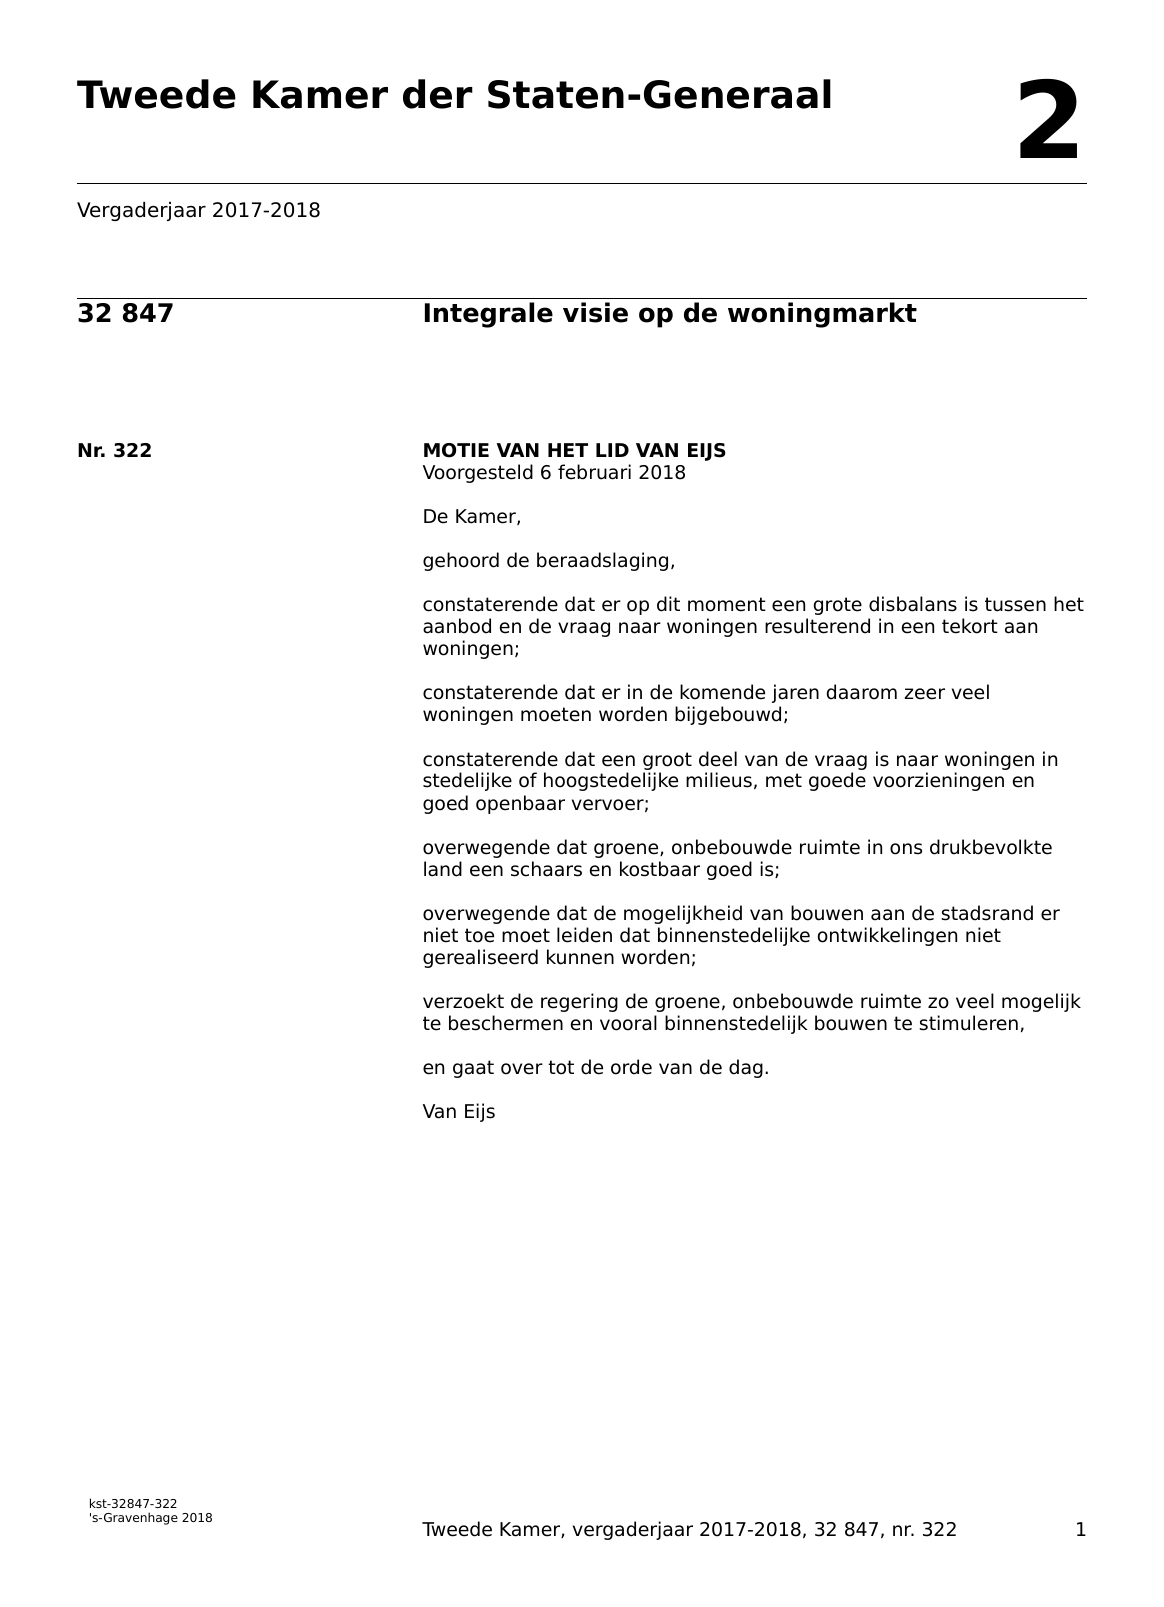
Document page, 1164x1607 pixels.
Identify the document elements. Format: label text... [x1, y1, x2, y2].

table_cell Vergaderjaar 2017-2018 [77, 184, 1087, 298]
text gehoord de beraadslaging, [422, 550, 1087, 572]
text Van Eijs [422, 1101, 1087, 1123]
table_header 2 [886, 59, 1087, 183]
text constaterende dat er in de komende jaren daarom zeer veel woningen moeten worden bijgebouwd; [422, 682, 1087, 726]
text De Kamer, [422, 506, 1087, 528]
text kst-32847-322 [88, 1497, 323, 1511]
subtitle 32 847 Integrale visie op de woningmarkt [77, 299, 1087, 329]
table_header Tweede Kamer der Staten-Generaal [77, 59, 886, 183]
text 's-Gravenhage 2018 [88, 1511, 323, 1525]
subtitle Nr. 322 MOTIE VAN HET LID VAN EIJS [77, 440, 1087, 462]
text Voorgesteld 6 februari 2018 [422, 462, 1087, 484]
text verzoekt de regering de groene, onbebouwde ruimte zo veel mogelijk te beschermen en vooral binnenstedelijk bouwen te stimuleren, [422, 991, 1087, 1035]
text overwegende dat de mogelijkheid van bouwen aan de stadsrand er niet toe moet leiden dat binnenstedelijke ontwikkelingen niet gerealiseerd kunnen worden; [422, 903, 1087, 969]
text constaterende dat een groot deel van de vraag is naar woningen in stedelijke of hoogstedelijke milieus, met goede voorzieningen en goed openbaar vervoer; [422, 748, 1087, 814]
text en gaat over tot de orde van de dag. [422, 1057, 1087, 1079]
text overwegende dat groene, onbebouwde ruimte in ons drukbevolkte land een schaars en kostbaar goed is; [422, 837, 1087, 881]
text constaterende dat er op dit moment een grote disbalans is tussen het aanbod en de vraag naar woningen resulterend in een tekort aan woningen; [422, 594, 1087, 660]
